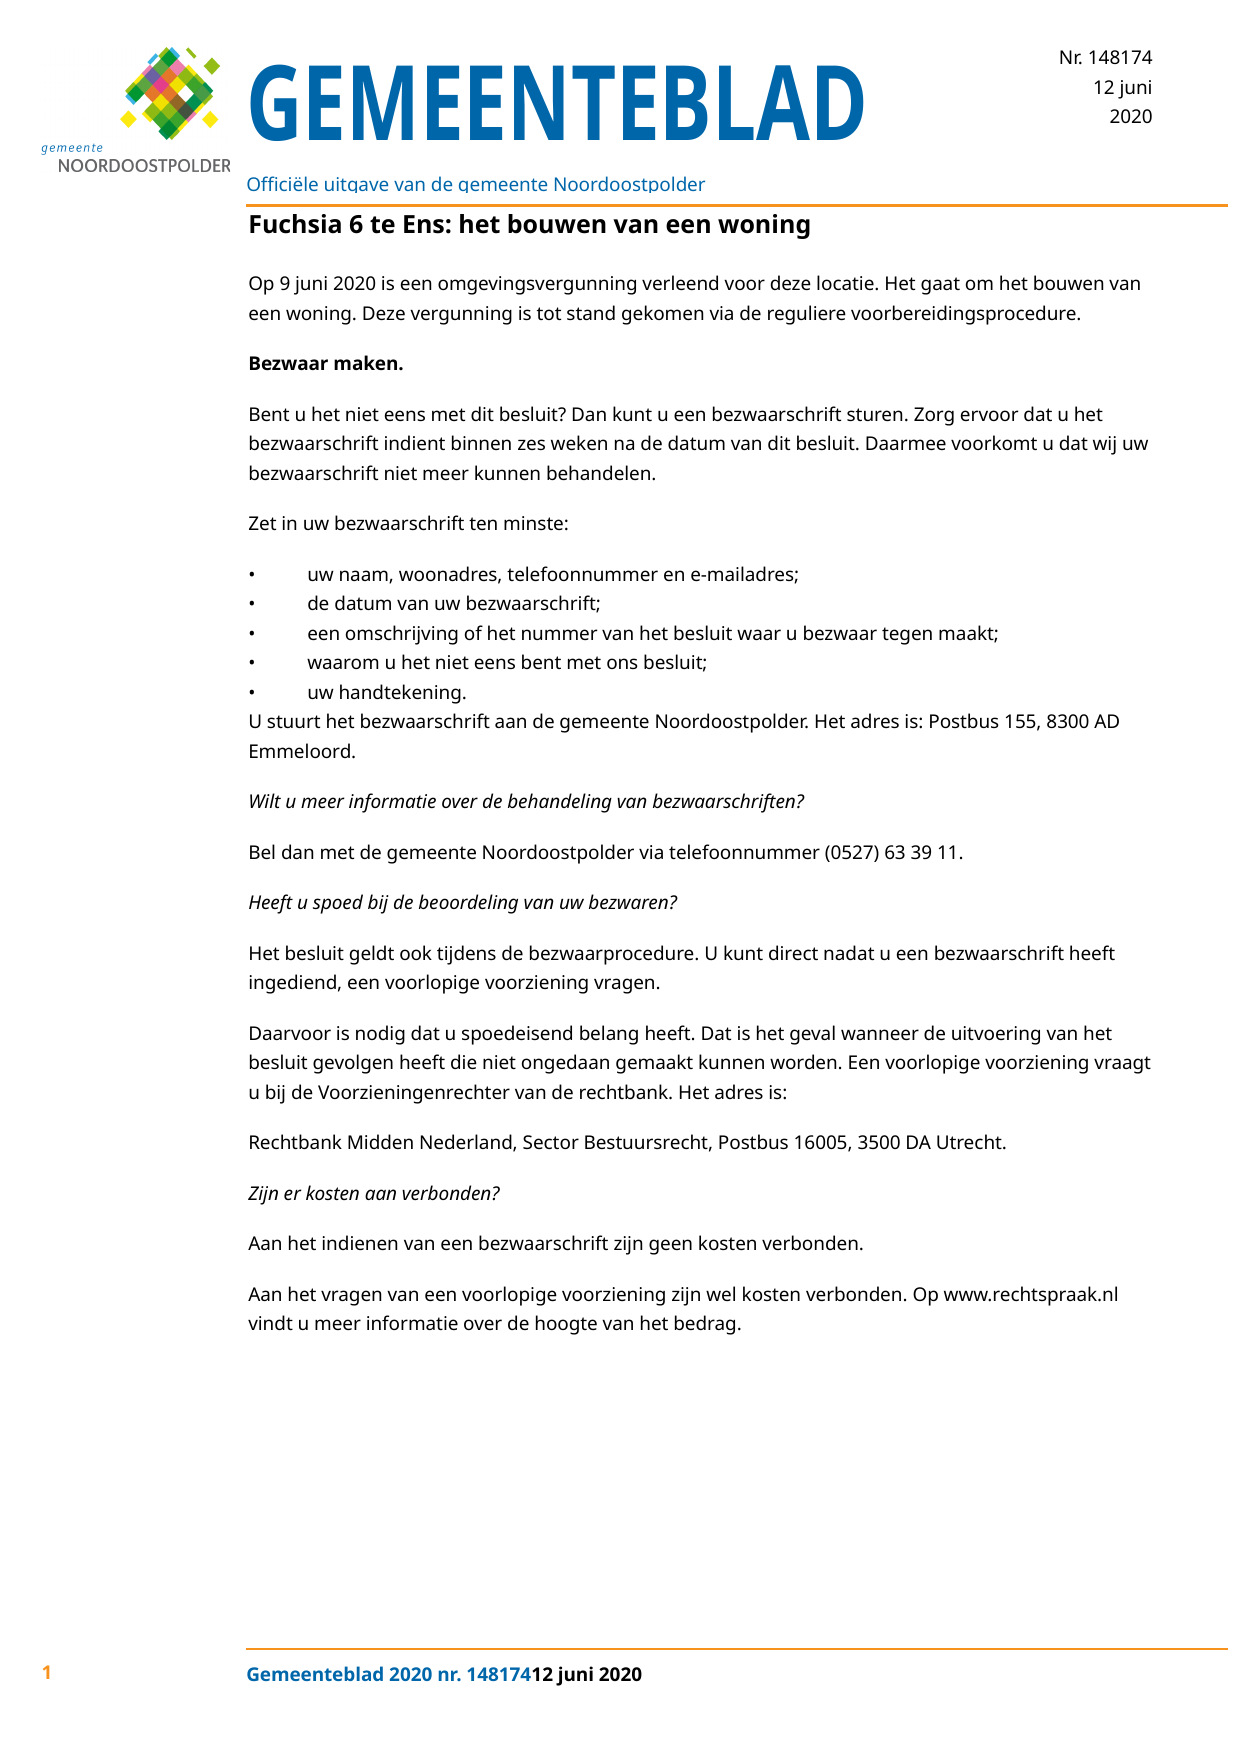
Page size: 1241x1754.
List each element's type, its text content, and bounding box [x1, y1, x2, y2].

text U stuurt het bezwaarschrift aan de gemeente Noordoostpolder. Het adres is: Postbus 155, 8300 AD Emmeloord. [248, 709, 1152, 764]
list uw handtekening. [248, 679, 1152, 705]
text Het besluit geldt ook tijdens de bezwaarprocedure. U kunt direct nadat u een bezwaarschrift heeft ingediend, een voorlopige voorziening vragen. [248, 940, 1152, 995]
text Zijn er kosten aan verbonden? [248, 1180, 1152, 1206]
text Aan het vragen van een voorlopige voorziening zijn wel kosten verbonden. Op www.rechtspraak.nl vindt u meer informatie over de hoogte van het bedrag. [248, 1281, 1152, 1336]
text Bezwaar maken. [248, 350, 1152, 376]
text Rechtbank Midden Nederland, Sector Bestuursrecht, Postbus 16005, 3500 DA Utrecht. [248, 1129, 1152, 1155]
list de datum van uw bezwaarschrift; [248, 590, 1152, 616]
text Zet in uw bezwaarschrift ten minste: [248, 510, 1152, 536]
text Op 9 juni 2020 is een omgevingsvergunning verleend voor deze locatie. Het gaat om het bouwen van een woning. Deze vergunning is tot stand gekomen via de reguliere voorbereidingsprocedure. [248, 270, 1152, 326]
list waarom u het niet eens bent met ons besluit; [248, 649, 1152, 675]
text Aan het indienen van een bezwaarschrift zijn geen kosten verbonden. [248, 1230, 1152, 1256]
list uw naam, woonadres, telefoonnummer en e-mailadres; [248, 561, 1152, 586]
text Daarvoor is nodig dat u spoedeisend belang heeft. Dat is het geval wanneer de uitvoering van het besluit gevolgen heeft die niet ongedaan gemaakt kunnen worden. Een voorlopige voorziening vraagt u bij de Voorzieningenrechter van de rechtbank. Het adres is: [248, 1020, 1152, 1105]
text Heeft u spoed bij de beoordeling van uw bezwaren? [248, 889, 1152, 915]
text Bel dan met de gemeente Noordoostpolder via telefoonnummer (0527) 63 39 11. [248, 839, 1152, 865]
picture [41, 47, 231, 172]
text Bent u het niet eens met dit besluit? Dan kunt u een bezwaarschrift sturen. Zorg ervoor dat u het bezwaarschrift indient binnen zes weken na de datum van dit besluit. Daarmee voorkomt u dat wij uw bezwaarschrift niet meer kunnen behandelen. [248, 401, 1152, 486]
text Wilt u meer informatie over de behandeling van bezwaarschriften? [248, 789, 1152, 814]
list een omschrijving of het nummer van het besluit waar u bezwaar tegen maakt; [248, 620, 1152, 646]
text Fuchsia 6 te Ens: het bouwen van een woning [248, 207, 1152, 241]
